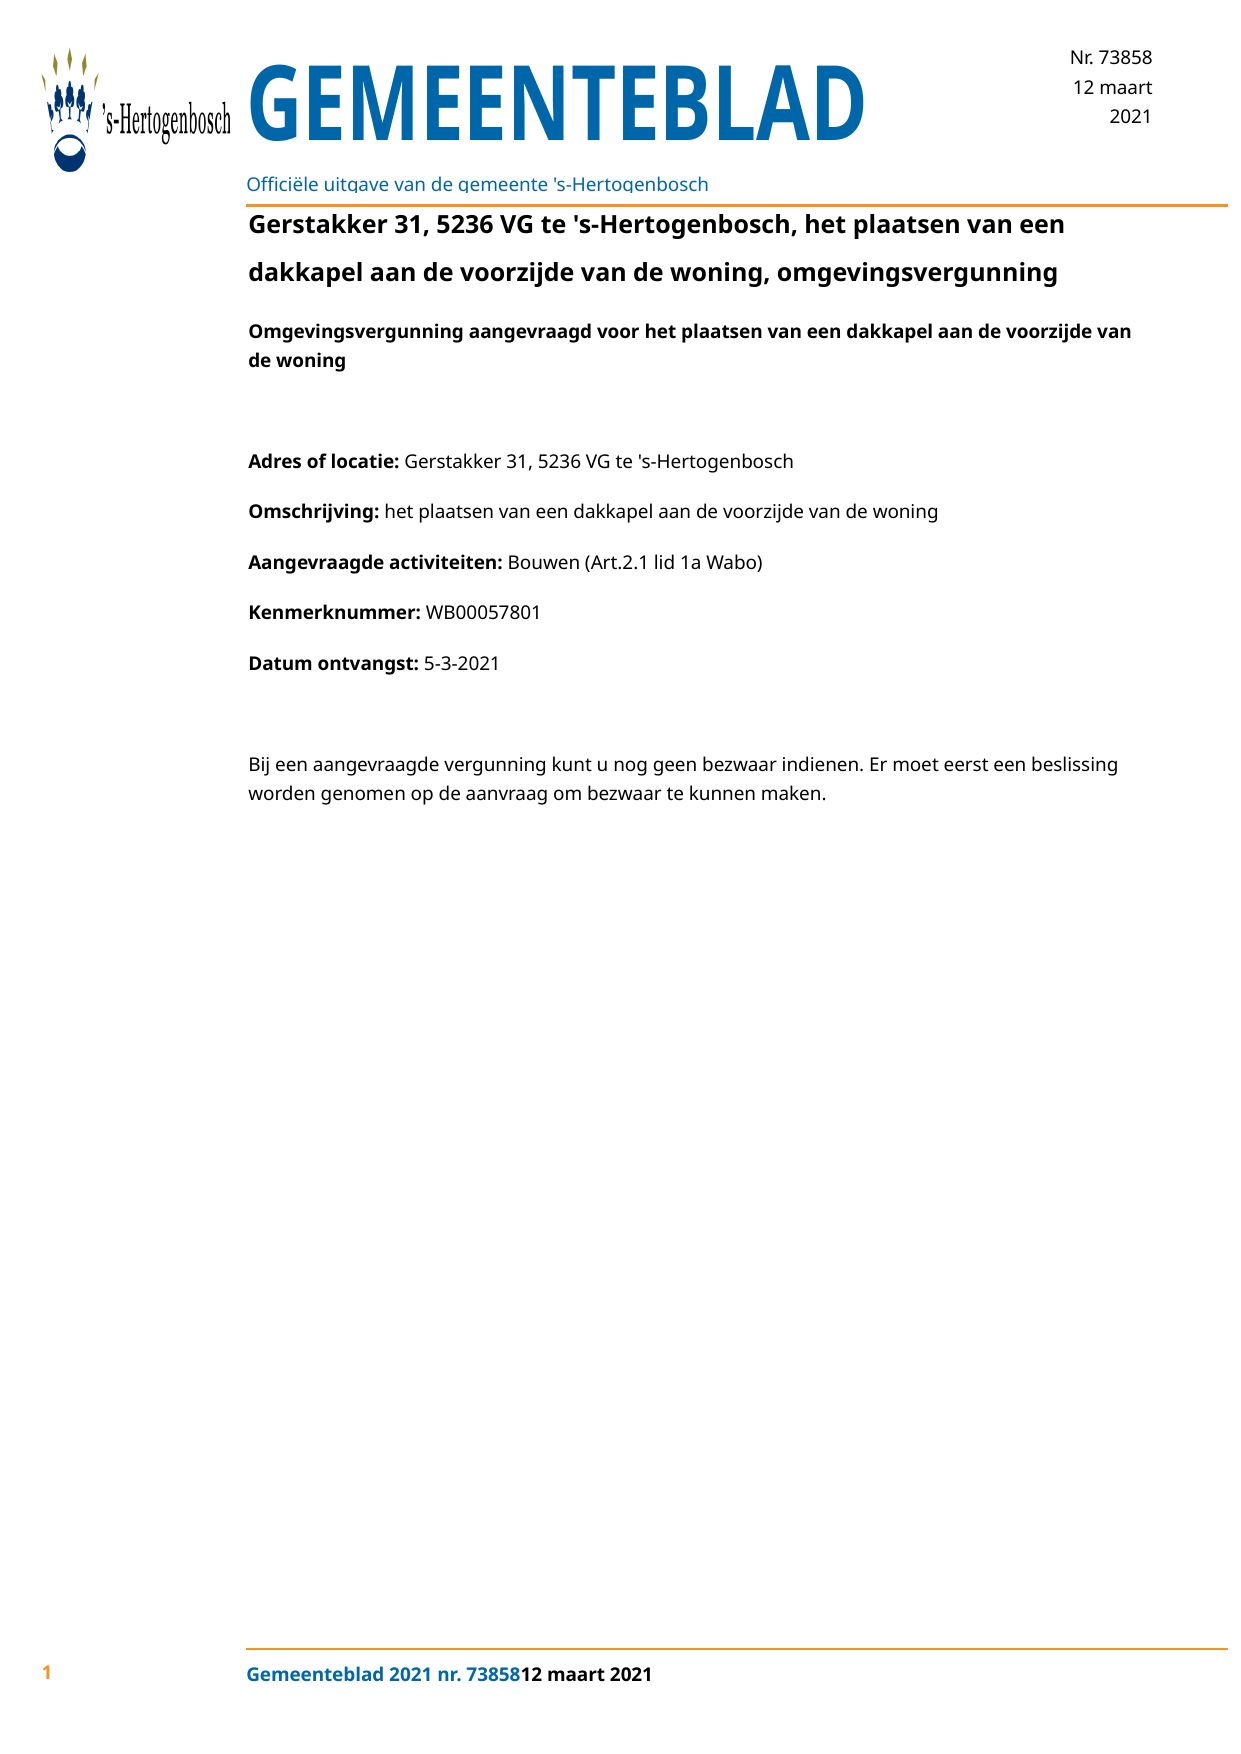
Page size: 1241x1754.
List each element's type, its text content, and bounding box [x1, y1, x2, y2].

text Gerstakker 31, 5236 VG te 's-Hertogenbosch, het plaatsen van een dakkapel aan de voorzijde van de woning, omgevingsvergunning [248, 207, 1152, 288]
text Omgevingsvergunning aangevraagd voor het plaatsen van een dakkapel aan de voorzijde van de woning [248, 318, 1152, 373]
picture [41, 47, 231, 172]
text Omschrijving: het plaatsen van een dakkapel aan de voorzijde van de woning [248, 499, 1152, 524]
text Aangevraagde activiteiten: Bouwen (Art.2.1 lid 1a Wabo) [248, 549, 1152, 575]
text Datum ontvangst: 5-3-2021 [248, 650, 1152, 676]
text Adres of locatie: Gerstakker 31, 5236 VG te 's-Hertogenbosch [248, 448, 1152, 474]
text Kenmerknummer: WB00057801 [248, 599, 1152, 625]
text Bij een aangevraagde vergunning kunt u nog geen bezwaar indienen. Er moet eerst een beslissing worden genomen op de aanvraag om bezwaar te kunnen maken. [248, 751, 1152, 806]
